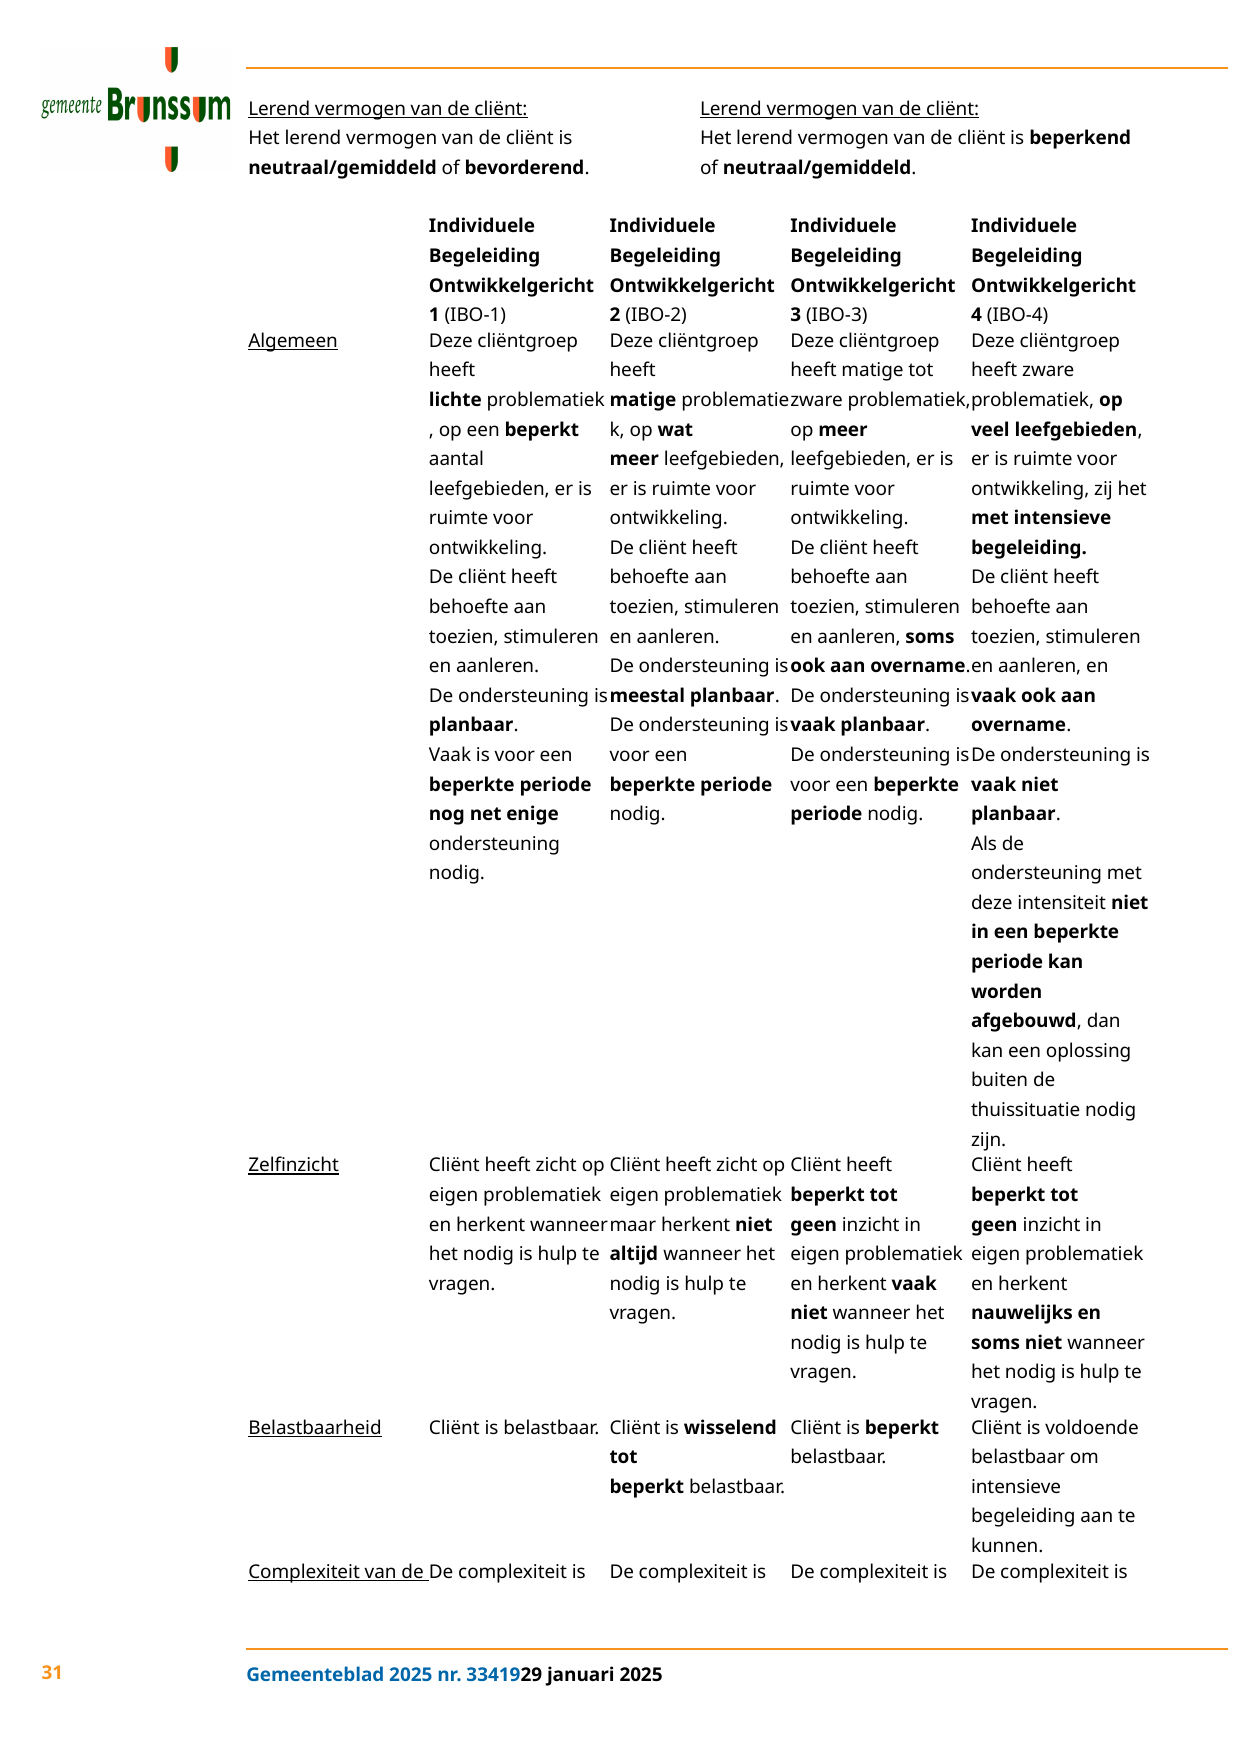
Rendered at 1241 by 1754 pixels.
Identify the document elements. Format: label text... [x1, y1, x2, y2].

table_cell Cliënt heeft beperkt tot geen inzicht in eigen problematiek en herkent nauwelijks en soms niet wanneer het nodig is hulp te vragen. [971, 1152, 1152, 1414]
table_header Individuele Begeleiding Ontwikkelgericht 2 (IBO-2) [609, 213, 790, 327]
table_cell Algemeen [248, 327, 429, 1152]
table_cell De complexiteit is [790, 1558, 971, 1584]
table_cell Lerend vermogen van de cliënt: Het lerend vermogen van de cliënt is neutraal/gemiddeld of bevorderend. [248, 95, 700, 180]
table_cell Deze cliëntgroep heeft zware problematiek, op veel leefgebieden, er is ruimte voor ontwikkeling, zij het met intensieve begeleiding. De cliënt heeft behoefte aan toezien, stimuleren en aanleren, en vaak ook aan overname. De ondersteuning is vaak niet planbaar. Als de ondersteuning met deze intensiteit niet in een beperkte periode kan worden afgebouwd, dan kan een oplossing buiten de thuissituatie nodig zijn. [971, 327, 1152, 1152]
table_cell Deze cliëntgroep heeft matige problematiek, op wat meer leefgebieden, er is ruimte voor ontwikkeling. De cliënt heeft behoefte aan toezien, stimuleren en aanleren. De ondersteuning is meestal planbaar. De ondersteuning is voor een beperkte periode nodig. [609, 327, 790, 1152]
picture [41, 47, 231, 172]
table_cell Deze cliëntgroep heeft matige tot zware problematiek, op meer leefgebieden, er is ruimte voor ontwikkeling. De cliënt heeft behoefte aan toezien, stimuleren en aanleren, soms ook aan overname. De ondersteuning is vaak planbaar. De ondersteuning is voor een beperkte periode nodig. [790, 327, 971, 1152]
table_header Individuele Begeleiding Ontwikkelgericht 1 (IBO-1) [429, 213, 609, 327]
table_cell Cliënt heeft zicht op eigen problematiek maar herkent niet altijd wanneer het nodig is hulp te vragen. [609, 1152, 790, 1414]
table_cell Lerend vermogen van de cliënt: Het lerend vermogen van de cliënt is beperkend of neutraal/gemiddeld. [700, 95, 1152, 180]
table_cell Cliënt is wisselend tot beperkt belastbaar. [609, 1414, 790, 1558]
table_header [248, 213, 429, 327]
table_cell Cliënt is voldoende belastbaar om intensieve begeleiding aan te kunnen. [971, 1414, 1152, 1558]
table_header Individuele Begeleiding Ontwikkelgericht 4 (IBO-4) [971, 213, 1152, 327]
table_cell Zelfinzicht [248, 1152, 429, 1414]
table_cell De complexiteit is [429, 1558, 609, 1584]
table_header Individuele Begeleiding Ontwikkelgericht 3 (IBO-3) [790, 213, 971, 327]
table_cell De complexiteit is [609, 1558, 790, 1584]
table_cell Cliënt heeft beperkt tot geen inzicht in eigen problematiek en herkent vaak niet wanneer het nodig is hulp te vragen. [790, 1152, 971, 1414]
table_cell Complexiteit van de [248, 1558, 429, 1580]
table_cell Cliënt is beperkt belastbaar. [790, 1414, 971, 1558]
table_cell Belastbaarheid [248, 1414, 429, 1558]
table_cell De complexiteit is [971, 1558, 1152, 1584]
table_cell Deze cliëntgroep heeft lichte problematiek, op een beperkt aantal leefgebieden, er is ruimte voor ontwikkeling. De cliënt heeft behoefte aan toezien, stimuleren en aanleren. De ondersteuning is planbaar. Vaak is voor een beperkte periode nog net enige ondersteuning nodig. [429, 327, 609, 1152]
table_cell Cliënt heeft zicht op eigen problematiek en herkent wanneer het nodig is hulp te vragen. [429, 1152, 609, 1414]
table_cell Cliënt is belastbaar. [429, 1414, 609, 1558]
